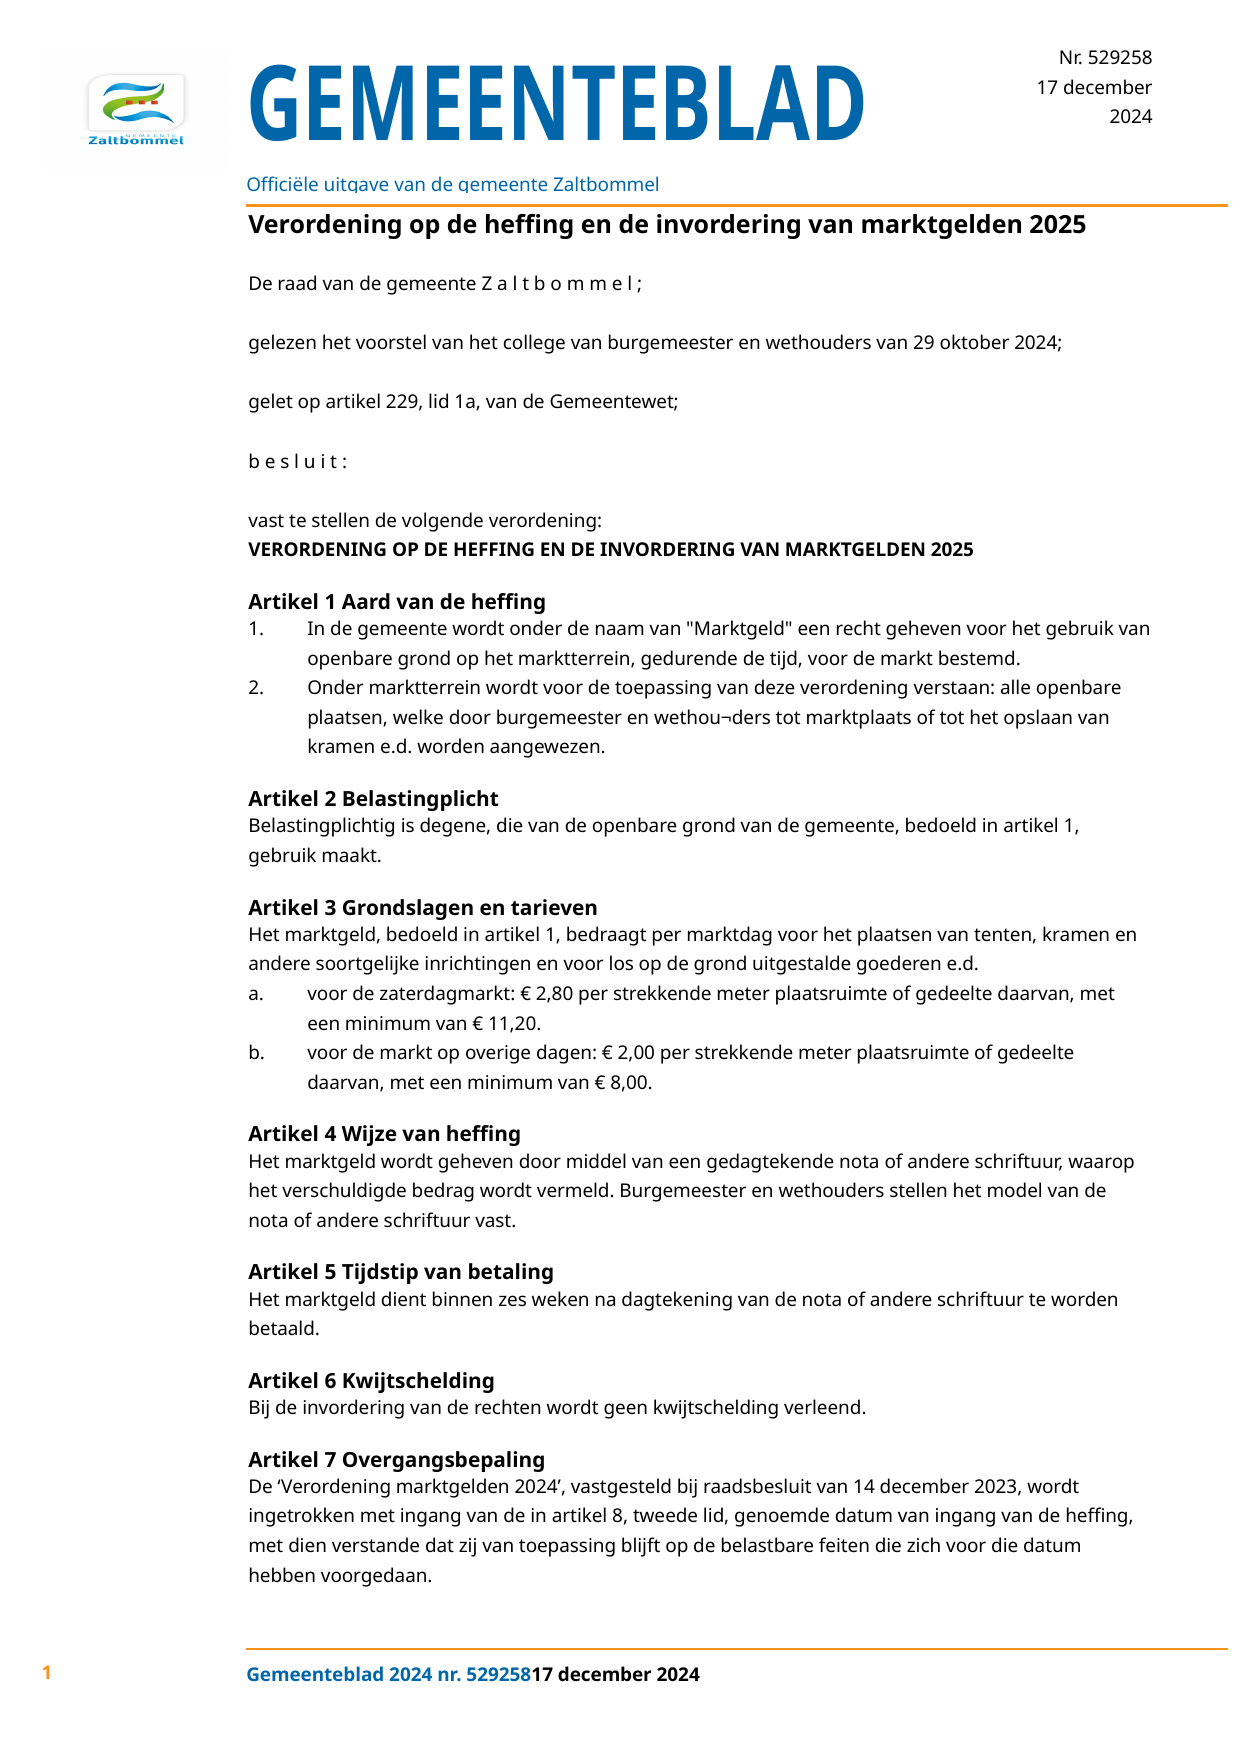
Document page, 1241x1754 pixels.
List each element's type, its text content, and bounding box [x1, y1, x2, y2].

text Artikel 3 Grondslagen en tarieven [248, 893, 1152, 921]
text Artikel 2 Belastingplicht [248, 784, 1152, 813]
list Onder marktterrein wordt voor de toepassing van deze verordening verstaan: alle openbare plaatsen, welke door burgemeester en wethou¬ders tot marktplaats of tot het opslaan van kramen e.d. worden aangewezen. [248, 674, 1152, 759]
text Verordening op de heffing en de invordering van marktgelden 2025 [248, 207, 1152, 241]
text Het marktgeld dient binnen zes weken na dagtekening van de nota of andere schriftuur te worden betaald. [248, 1286, 1152, 1341]
text Artikel 5 Tijdstip van betaling [248, 1257, 1152, 1286]
text Artikel 4 Wijze van heffing [248, 1119, 1152, 1148]
text b e s l u i t : [248, 448, 1152, 473]
list voor de zaterdagmarkt: € 2,80 per strekkende meter plaatsruimte of gedeelte daarvan, met een minimum van € 11,20. [248, 980, 1152, 1036]
text Artikel 6 Kwijtschelding [248, 1366, 1152, 1394]
text Artikel 7 Overgangsbepaling [248, 1445, 1152, 1473]
text Bij de invordering van de rechten wordt geen kwijtschelding verleend. [248, 1394, 1152, 1420]
text Artikel 1 Aard van de heffing [248, 587, 1152, 615]
text VERORDENING OP DE HEFFING EN DE INVORDERING VAN MARKTGELDEN 2025 [248, 537, 1152, 562]
text gelet op artikel 229, lid 1a, van de Gemeentewet; [248, 389, 1152, 414]
picture [41, 47, 231, 172]
list voor de markt op overige dagen: € 2,00 per strekkende meter plaatsruimte of gedeelte daarvan, met een minimum van € 8,00. [248, 1039, 1152, 1095]
text Belastingplichtig is degene, die van de openbare grond van de gemeente, bedoeld in artikel 1, gebruik maakt. [248, 813, 1152, 868]
text vast te stellen de volgende verordening: [248, 507, 1152, 533]
text De ‘Verordening marktgelden 2024’, vastgesteld bij raadsbesluit van 14 december 2023, wordt ingetrokken met ingang van de in artikel 8, tweede lid, genoemde datum van ingang van de heffing, met dien verstande dat zij van toepassing blijft op de belastbare feiten die zich voor die datum hebben voorgedaan. [248, 1473, 1152, 1588]
text gelezen het voorstel van het college van burgemeester en wethouders van 29 oktober 2024; [248, 329, 1152, 355]
text Het marktgeld wordt geheven door middel van een gedagtekende nota of andere schriftuur, waarop het verschuldigde bedrag wordt vermeld. Burgemeester en wethouders stellen het model van de nota of andere schriftuur vast. [248, 1148, 1152, 1233]
text Het marktgeld, bedoeld in artikel 1, bedraagt per marktdag voor het plaatsen van tenten, kramen en andere soortgelijke inrichtingen en voor los op de grond uitgestalde goederen e.d. [248, 921, 1152, 976]
text De raad van de gemeente Z a l t b o m m e l ; [248, 270, 1152, 296]
list In de gemeente wordt onder de naam van "Marktgeld" een recht geheven voor het gebruik van openbare grond op het marktterrein, gedurende de tijd, voor de markt bestemd. [248, 615, 1152, 671]
